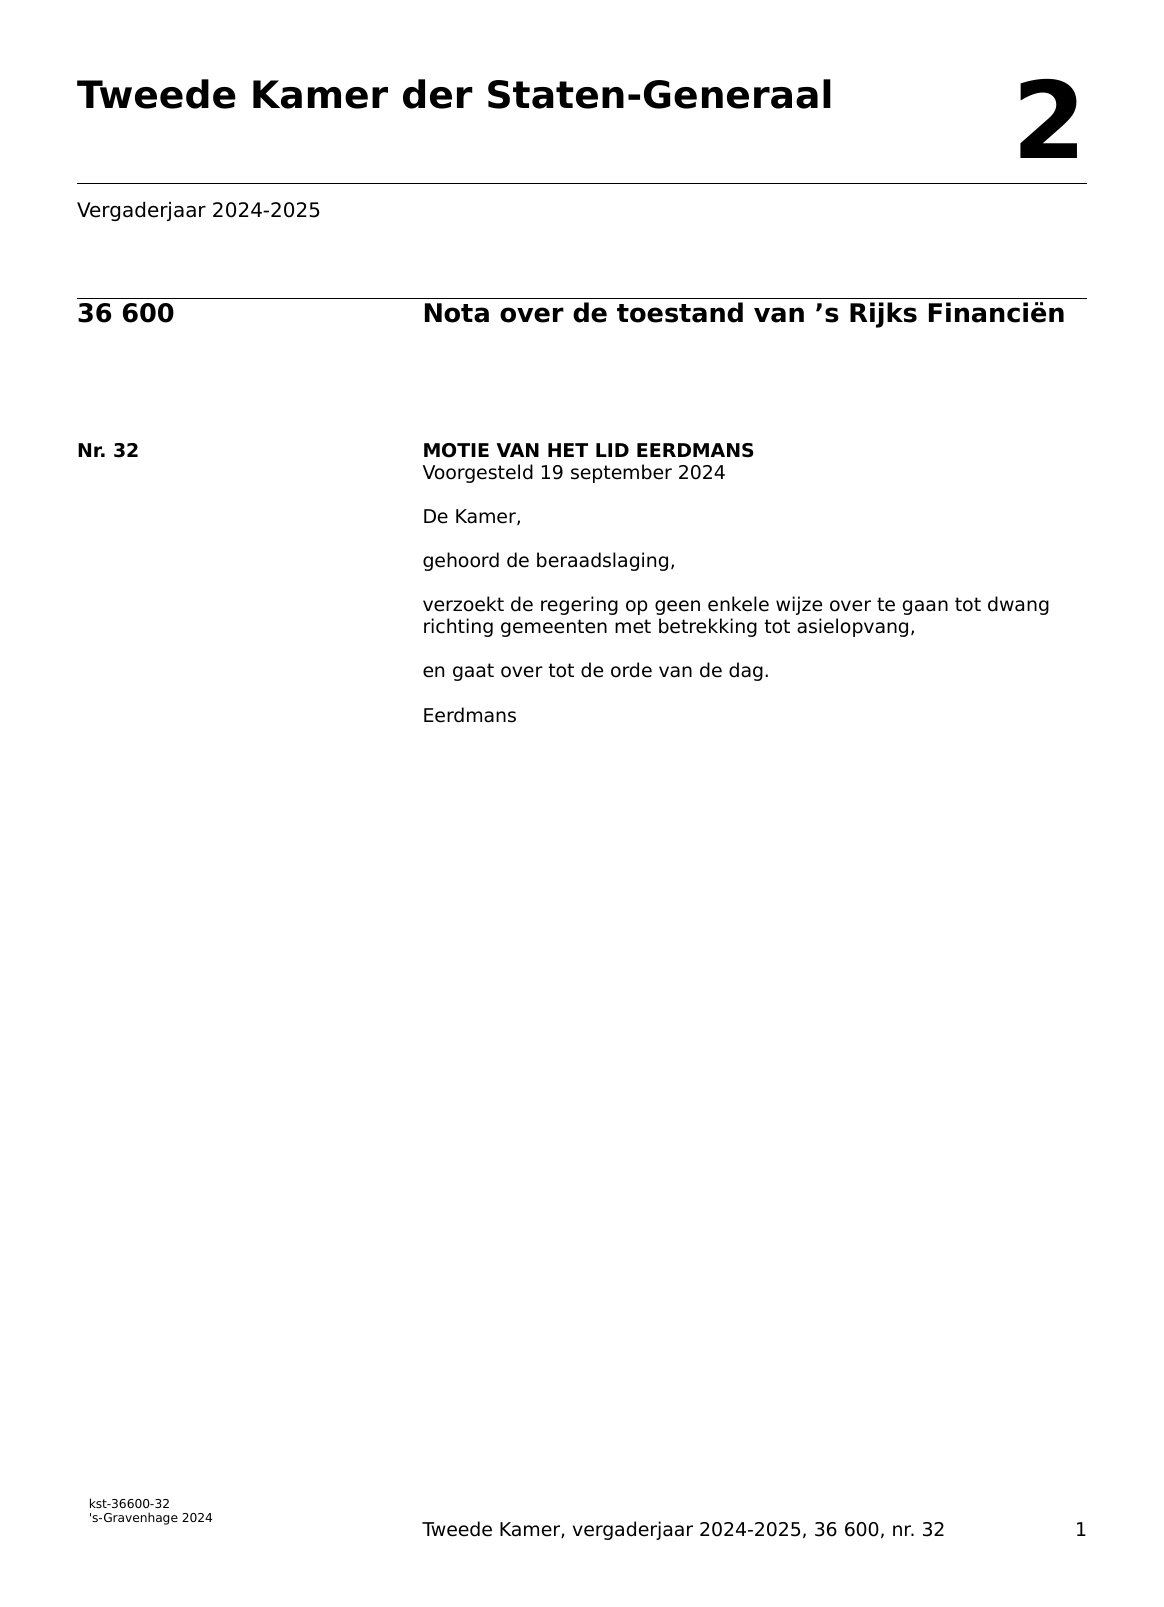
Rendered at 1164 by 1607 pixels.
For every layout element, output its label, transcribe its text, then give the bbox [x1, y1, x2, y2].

text 's-Gravenhage 2024 [88, 1511, 323, 1525]
text Eerdmans [422, 704, 1087, 726]
text verzoekt de regering op geen enkele wijze over te gaan tot dwang richting gemeenten met betrekking tot asielopvang, [422, 594, 1087, 638]
text kst-36600-32 [88, 1497, 323, 1511]
table_header 2 [886, 59, 1087, 183]
subtitle Nr. 32 MOTIE VAN HET LID EERDMANS [77, 440, 1087, 462]
text en gaat over tot de orde van de dag. [422, 660, 1087, 682]
subtitle 36 600 Nota over de toestand van ’s Rijks Financiën [77, 299, 1087, 329]
text gehoord de beraadslaging, [422, 550, 1087, 572]
table_header Tweede Kamer der Staten-Generaal [77, 59, 886, 183]
text De Kamer, [422, 506, 1087, 528]
table_cell Vergaderjaar 2024-2025 [77, 184, 1087, 298]
text Voorgesteld 19 september 2024 [422, 462, 1087, 484]
